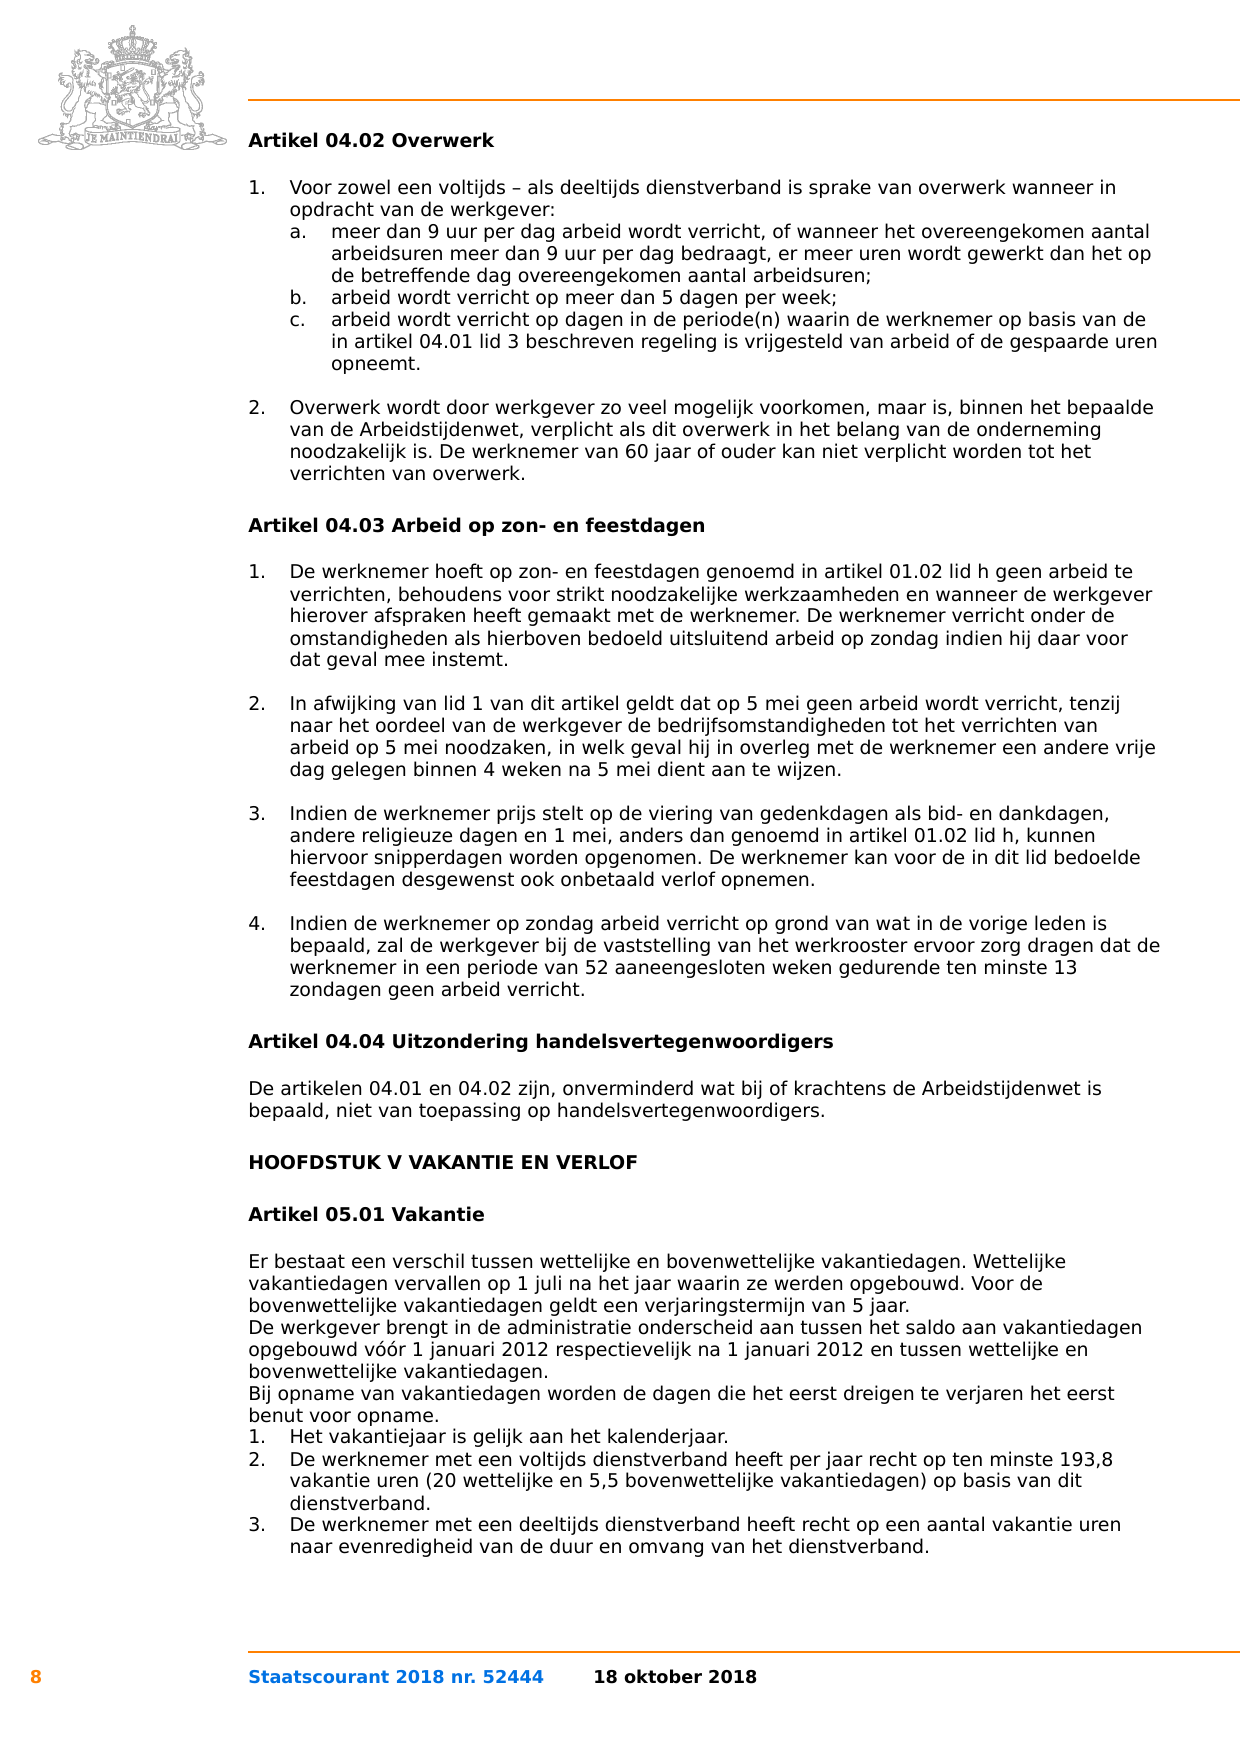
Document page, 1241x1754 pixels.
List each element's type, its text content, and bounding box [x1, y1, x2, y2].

subtitle Artikel 04.03 Arbeid op zon- en feestdagen [248, 514, 1163, 536]
text c. arbeid wordt verricht op dagen in de periode(n) waarin de werknemer op basis van de in artikel 04.01 lid 3 beschreven regeling is vrijgesteld van arbeid of de gespaarde uren opneemt. [289, 309, 1163, 375]
text a. meer dan 9 uur per dag arbeid wordt verricht, of wanneer het overeengekomen aantal arbeidsuren meer dan 9 uur per dag bedraagt, er meer uren wordt gewerkt dan het op de betreffende dag overeengekomen aantal arbeidsuren; [289, 221, 1163, 287]
text 1. De werknemer hoeft op zon- en feestdagen genoemd in artikel 01.02 lid h geen arbeid te verrichten, behoudens voor strikt noodzakelijke werkzaamheden en wanneer de werkgever hierover afspraken heeft gemaakt met de werknemer. De werknemer verricht onder de omstandigheden als hierboven bedoeld uitsluitend arbeid op zondag indien hij daar voor dat geval mee instemt. [248, 561, 1163, 671]
subtitle HOOFDSTUK V VAKANTIE EN VERLOF [248, 1152, 1163, 1174]
text 2. Overwerk wordt door werkgever zo veel mogelijk voorkomen, maar is, binnen het bepaalde van de Arbeidstijdenwet, verplicht als dit overwerk in het belang van de onderneming noodzakelijk is. De werknemer van 60 jaar of ouder kan niet verplicht worden tot het verrichten van overwerk. [248, 397, 1163, 484]
text De werkgever brengt in de administratie onderscheid aan tussen het saldo aan vakantiedagen opgebouwd vóór 1 januari 2012 respectievelijk na 1 januari 2012 en tussen wettelijke en bovenwettelijke vakantiedagen. [248, 1317, 1163, 1382]
subtitle Artikel 04.02 Overwerk [248, 130, 1163, 152]
subtitle Artikel 05.01 Vakantie [248, 1204, 1163, 1226]
text b. arbeid wordt verricht op meer dan 5 dagen per week; [289, 287, 1163, 309]
text De artikelen 04.01 en 04.02 zijn, onverminderd wat bij of krachtens de Arbeidstijdenwet is bepaald, niet van toepassing op handelsvertegenwoordigers. [248, 1078, 1163, 1122]
text 1. Voor zowel een voltijds – als deeltijds dienstverband is sprake van overwerk wanneer in opdracht van de werkgever: [248, 177, 1163, 221]
subtitle Artikel 04.04 Uitzondering handelsvertegenwoordigers [248, 1031, 1163, 1053]
text Bij opname van vakantiedagen worden de dagen die het eerst dreigen te verjaren het eerst benut voor opname. [248, 1382, 1163, 1426]
text 3. Indien de werknemer prijs stelt op de viering van gedenkdagen als bid- en dankdagen, andere religieuze dagen en 1 mei, anders dan genoemd in artikel 01.02 lid h, kunnen hiervoor snipperdagen worden opgenomen. De werknemer kan voor de in dit lid bedoelde feestdagen desgewenst ook onbetaald verlof opnemen. [248, 803, 1163, 891]
text 2. In afwijking van lid 1 van dit artikel geldt dat op 5 mei geen arbeid wordt verricht, tenzij naar het oordeel van de werkgever de bedrijfsomstandigheden tot het verrichten van arbeid op 5 mei noodzaken, in welk geval hij in overleg met de werknemer een andere vrije dag gelegen binnen 4 weken na 5 mei dient aan te wijzen. [248, 693, 1163, 781]
text 3. De werknemer met een deeltijds dienstverband heeft recht op een aantal vakantie uren naar evenredigheid van de duur en omvang van het dienstverband. [248, 1514, 1163, 1558]
text 2. De werknemer met een voltijds dienstverband heeft per jaar recht op ten minste 193,8 vakantie uren (20 wettelijke en 5,5 bovenwettelijke vakantiedagen) op basis van dit dienstverband. [248, 1448, 1163, 1514]
picture [38, 25, 227, 150]
text Er bestaat een verschil tussen wettelijke en bovenwettelijke vakantiedagen. Wettelijke vakantiedagen vervallen op 1 juli na het jaar waarin ze werden opgebouwd. Voor de bovenwettelijke vakantiedagen geldt een verjaringstermijn van 5 jaar. [248, 1251, 1163, 1317]
text 1. Het vakantiejaar is gelijk aan het kalenderjaar. [248, 1426, 1163, 1448]
text 4. Indien de werknemer op zondag arbeid verricht op grond van wat in de vorige leden is bepaald, zal de werkgever bij de vaststelling van het werkrooster ervoor zorg dragen dat de werknemer in een periode van 52 aaneengesloten weken gedurende ten minste 13 zondagen geen arbeid verricht. [248, 913, 1163, 1001]
